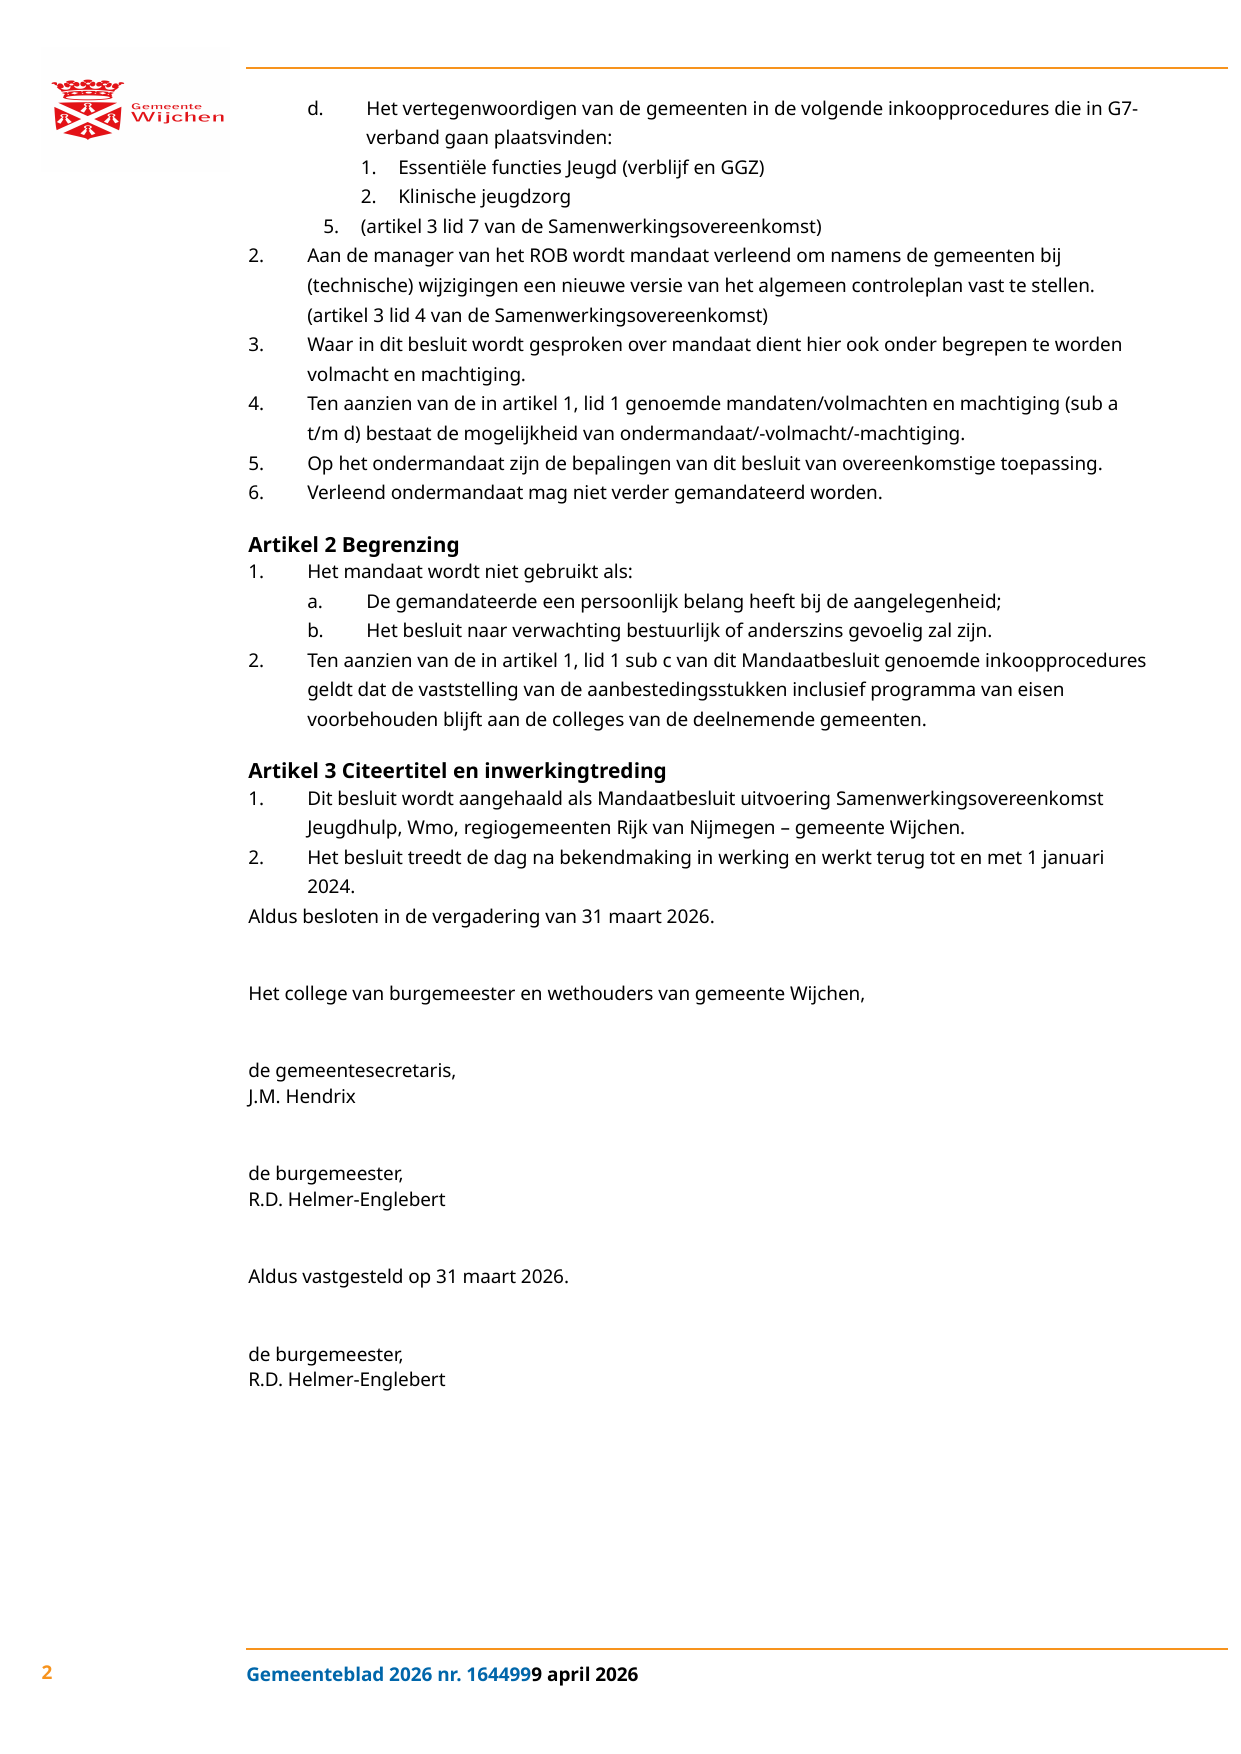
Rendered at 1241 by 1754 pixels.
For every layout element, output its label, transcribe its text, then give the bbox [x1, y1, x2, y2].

text Artikel 3 Citeertitel en inwerkingtreding [248, 757, 1152, 785]
text de gemeentesecretaris, [248, 1058, 1152, 1083]
list Aan de manager van het ROB wordt mandaat verleend om namens de gemeenten bij (technische) wijzigingen een nieuwe versie van het algemeen controleplan vast te stellen. [248, 243, 1152, 298]
text R.D. Helmer-Englebert [248, 1366, 1152, 1392]
list Op het ondermandaat zijn de bepalingen van dit besluit van overeenkomstige toepassing. [248, 450, 1152, 476]
list Verleend ondermandaat mag niet verder gemandateerd worden. [248, 479, 1152, 505]
list Het besluit treedt de dag na bekendmaking in werking en werkt terug tot en met 1 januari 2024. [248, 844, 1152, 899]
list Het besluit naar verwachting bestuurlijk of anderszins gevoelig zal zijn. [307, 617, 1152, 643]
text de burgemeester, [248, 1161, 1152, 1186]
list Klinische jeugdzorg [361, 183, 1152, 209]
list Het mandaat wordt niet gebruikt als: [248, 558, 1152, 584]
text de burgemeester, [248, 1341, 1152, 1366]
text Artikel 2 Begrenzing [248, 530, 1152, 558]
text Het college van burgemeester en wethouders van gemeente Wijchen, [248, 981, 1152, 1006]
text Aldus besloten in de vergadering van 31 maart 2026. [248, 903, 1152, 929]
list (artikel 3 lid 4 van de Samenwerkingsovereenkomst) [248, 302, 1152, 328]
text R.D. Helmer-Englebert [248, 1186, 1152, 1212]
picture [41, 47, 231, 172]
list Essentiële functies Jeugd (verblijf en GGZ) [361, 154, 1152, 180]
list Het vertegenwoordigen van de gemeenten in de volgende inkoopprocedures die in G7-verband gaan plaatsvinden: [307, 95, 1152, 150]
list (artikel 3 lid 7 van de Samenwerkingsovereenkomst) [323, 213, 1152, 239]
text J.M. Hendrix [248, 1083, 1152, 1109]
list Ten aanzien van de in artikel 1, lid 1 genoemde mandaten/volmachten en machtiging (sub a t/m d) bestaat de mogelijkheid van ondermandaat/-volmacht/-machtiging. [248, 391, 1152, 446]
list Ten aanzien van de in artikel 1, lid 1 sub c van dit Mandaatbesluit genoemde inkoopprocedures geldt dat de vaststelling van de aanbestedingsstukken inclusief programma van eisen voorbehouden blijft aan de colleges van de deelnemende gemeenten. [248, 647, 1152, 732]
list Waar in dit besluit wordt gesproken over mandaat dient hier ook onder begrepen te worden volmacht en machtiging. [248, 331, 1152, 387]
list De gemandateerde een persoonlijk belang heeft bij de aangelegenheid; [307, 588, 1152, 613]
list Dit besluit wordt aangehaald als Mandaatbesluit uitvoering Samenwerkingsovereenkomst Jeugdhulp, Wmo, regiogemeenten Rijk van Nijmegen – gemeente Wijchen. [248, 785, 1152, 840]
text Aldus vastgesteld op 31 maart 2026. [248, 1263, 1152, 1289]
